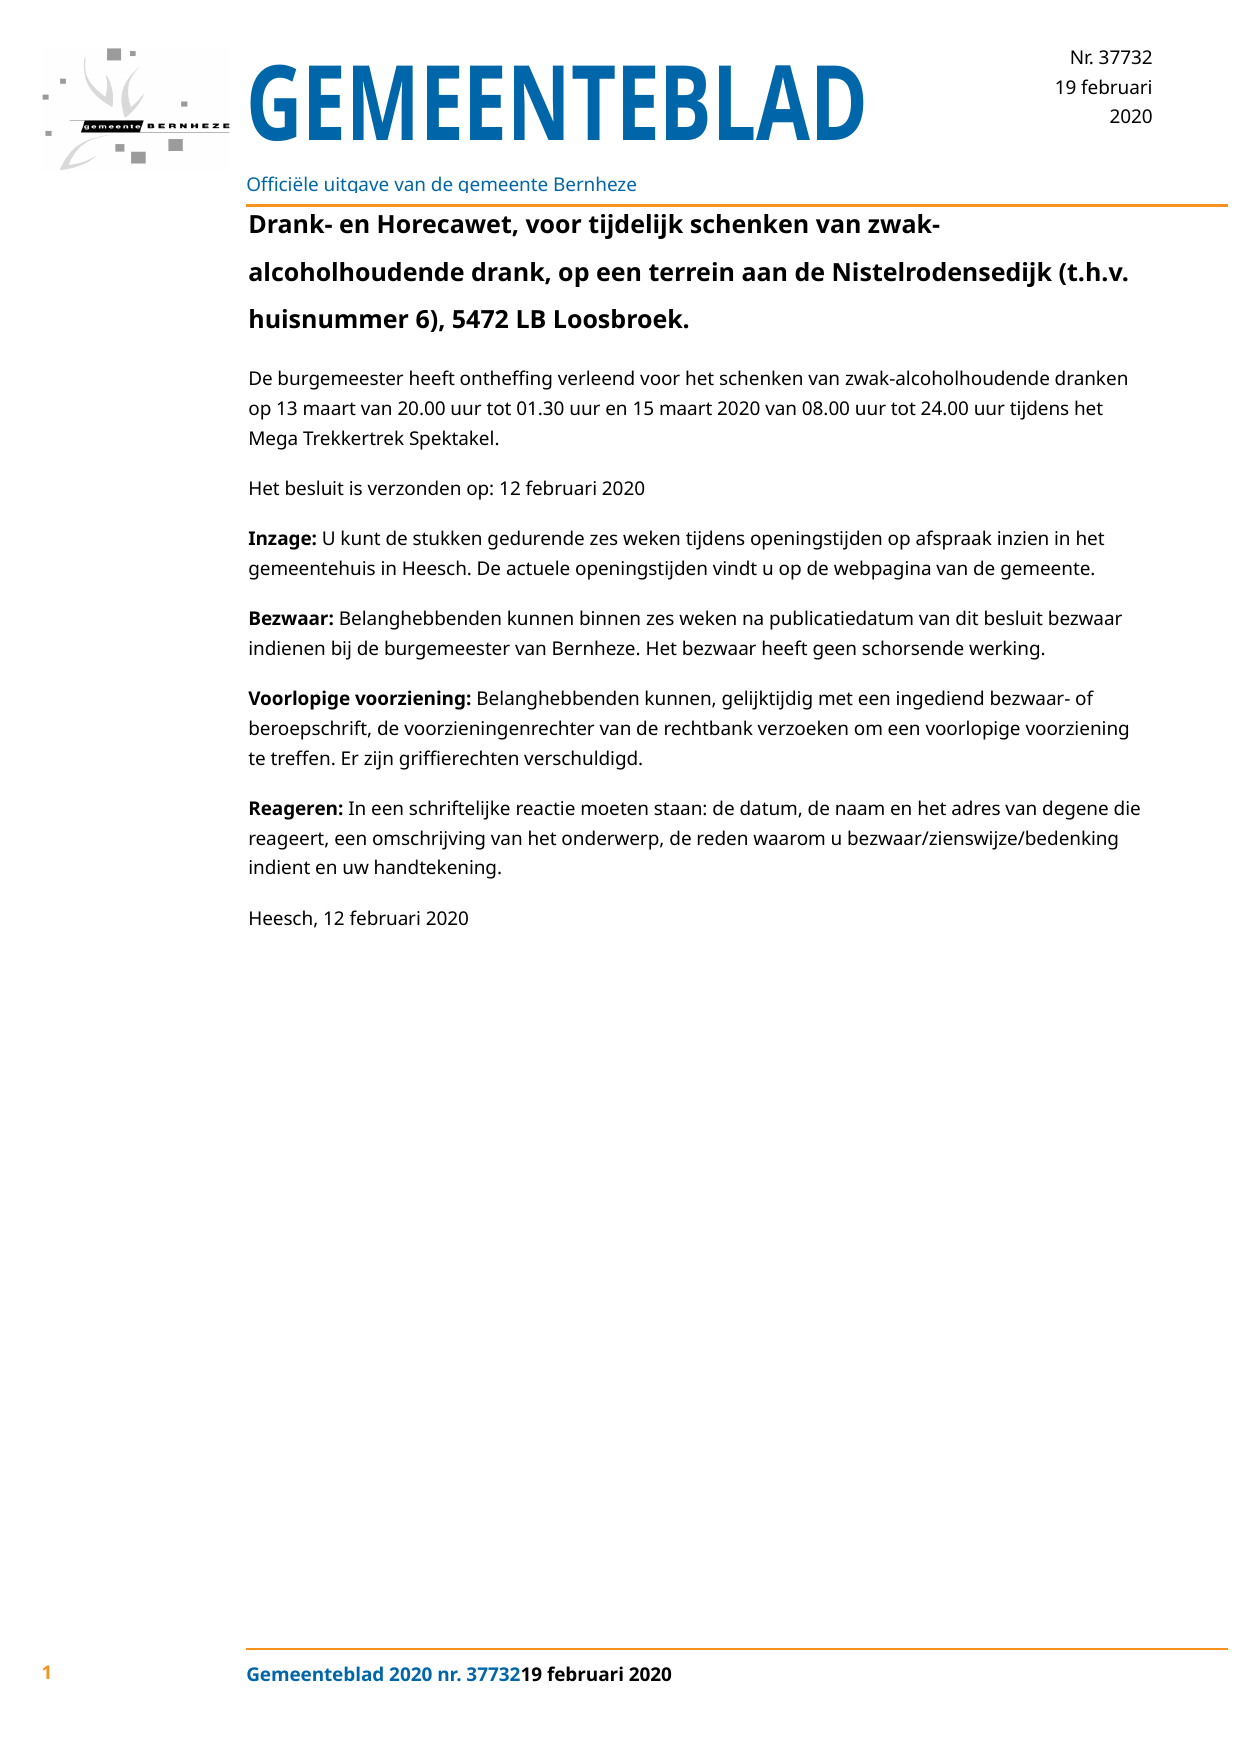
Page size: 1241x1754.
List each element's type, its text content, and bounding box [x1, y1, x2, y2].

text Drank- en Horecawet, voor tijdelijk schenken van zwak-alcoholhoudende drank, op een terrein aan de Nistelrodensedijk (t.h.v. huisnummer 6), 5472 LB Loosbroek. [248, 207, 1152, 336]
text Reageren: In een schriftelijke reactie moeten staan: de datum, de naam en het adres van degene die reageert, een omschrijving van het onderwerp, de reden waarom u bezwaar/zienswijze/bedenking indient en uw handtekening. [248, 795, 1152, 880]
text Voorlopige voorziening: Belanghebbenden kunnen, gelijktijdig met een ingediend bezwaar- of beroepschrift, de voorzieningenrechter van de rechtbank verzoeken om een voorlopige voorziening te treffen. Er zijn griffierechten verschuldigd. [248, 686, 1152, 770]
text Heesch, 12 februari 2020 [248, 905, 1152, 930]
text Het besluit is verzonden op: 12 februari 2020 [248, 475, 1152, 501]
text Bezwaar: Belanghebbenden kunnen binnen zes weken na publicatiedatum van dit besluit bezwaar indienen bij de burgemeester van Bernheze. Het bezwaar heeft geen schorsende werking. [248, 606, 1152, 661]
picture [41, 47, 231, 172]
text De burgemeester heeft ontheffing verleend voor het schenken van zwak-alcoholhoudende dranken op 13 maart van 20.00 uur tot 01.30 uur en 15 maart 2020 van 08.00 uur tot 24.00 uur tijdens het Mega Trekkertrek Spektakel. [248, 366, 1152, 450]
text Inzage: U kunt de stukken gedurende zes weken tijdens openingstijden op afspraak inzien in het gemeentehuis in Heesch. De actuele openingstijden vindt u op de webpagina van de gemeente. [248, 526, 1152, 581]
